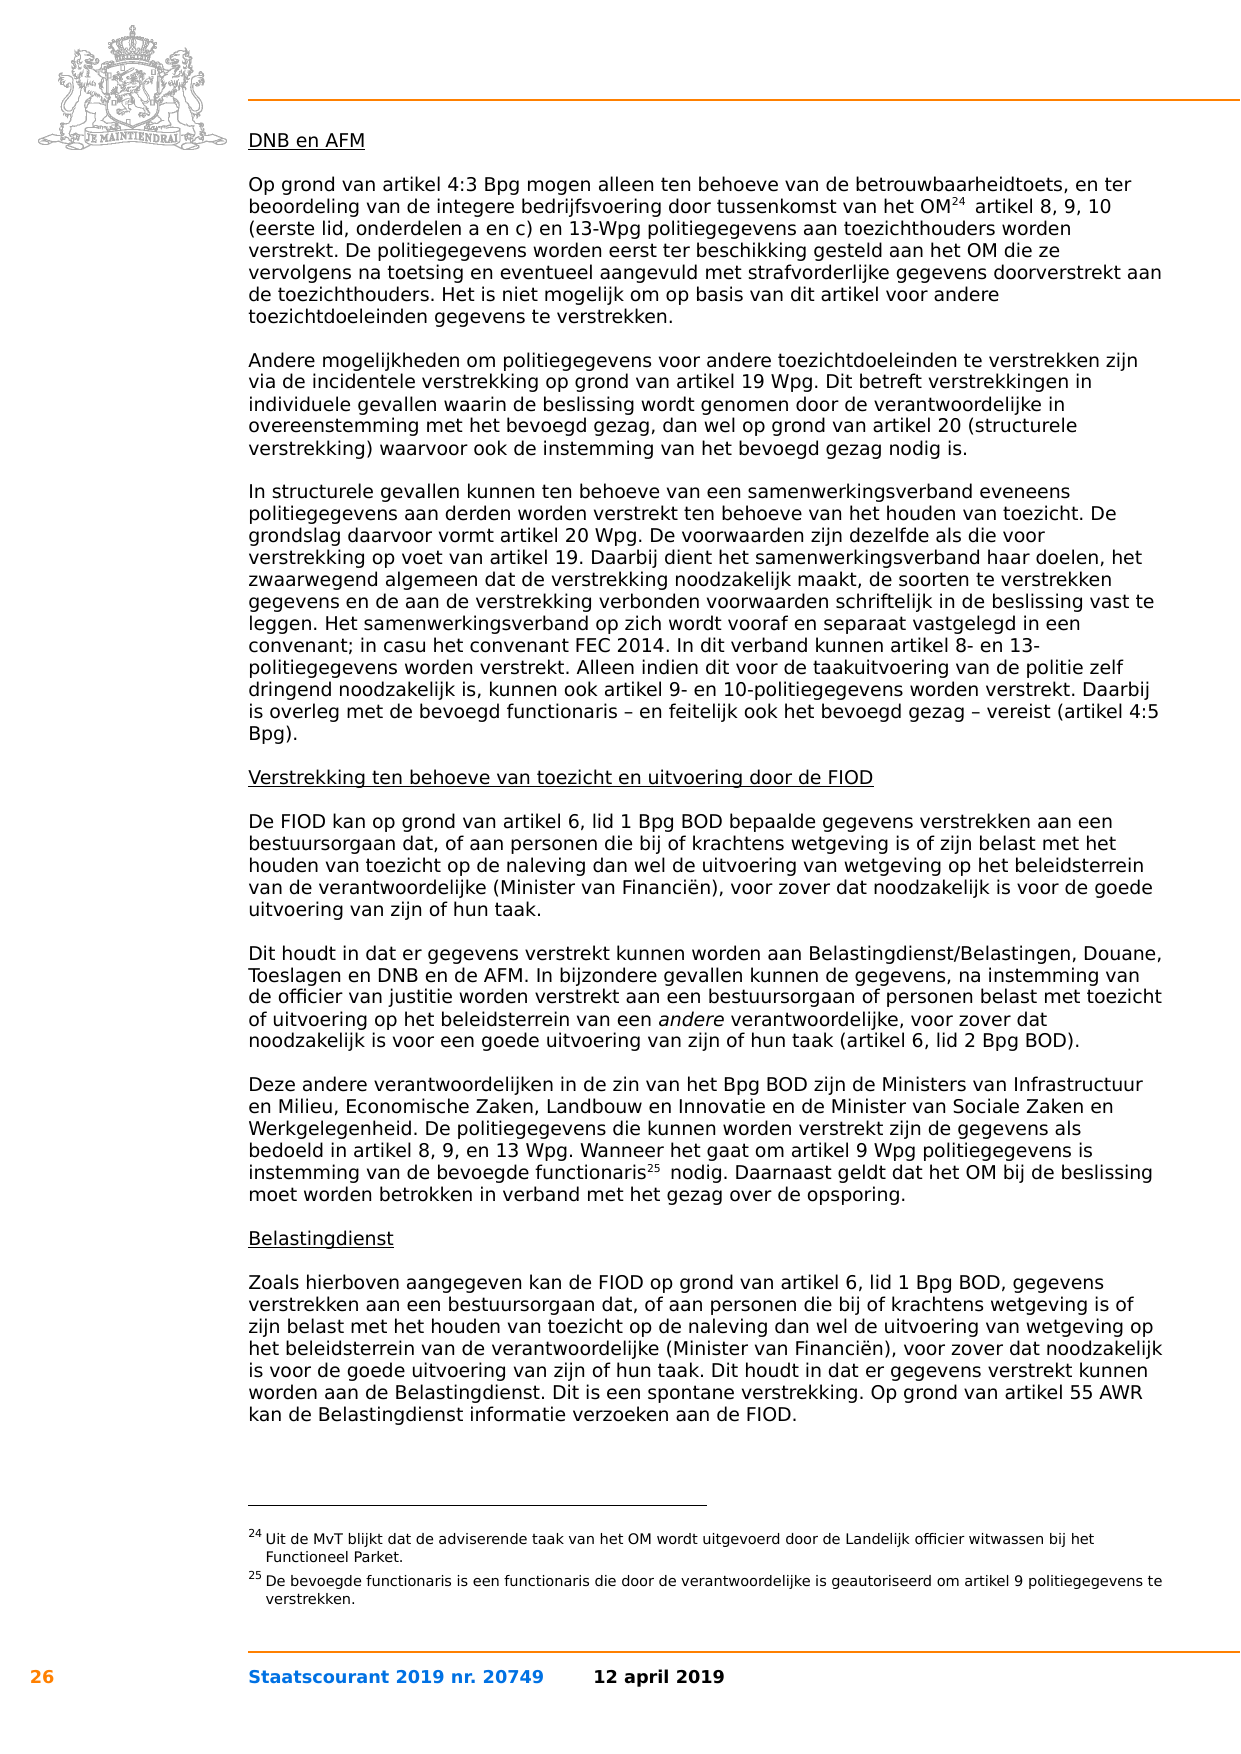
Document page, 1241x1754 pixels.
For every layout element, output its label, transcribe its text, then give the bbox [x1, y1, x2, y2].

text Dit houdt in dat er gegevens verstrekt kunnen worden aan Belastingdienst/Belastingen, Douane, Toeslagen en DNB en de AFM. In bijzondere gevallen kunnen de gegevens, na instemming van de officier van justitie worden verstrekt aan een bestuursorgaan of personen belast met toezicht of uitvoering op het beleidsterrein van een andere verantwoordelijke, voor zover dat noodzakelijk is voor een goede uitvoering van zijn of hun taak (artikel 6, lid 2 Bpg BOD). [248, 942, 1163, 1052]
text Uit de MvT blijkt dat de adviserende taak van het OM wordt uitgevoerd door de Landelijk officier witwassen bij het Functioneel Parket. [248, 1527, 1163, 1566]
subtitle DNB en AFM [248, 130, 1163, 152]
text De FIOD kan op grond van artikel 6, lid 1 Bpg BOD bepaalde gegevens verstrekken aan een bestuursorgaan dat, of aan personen die bij of krachtens wetgeving is of zijn belast met het houden van toezicht op de naleving dan wel de uitvoering van wetgeving op het beleidsterrein van de verantwoordelijke (Minister van Financiën), voor zover dat noodzakelijk is voor de goede uitvoering van zijn of hun taak. [248, 811, 1163, 921]
text Op grond van artikel 4:3 Bpg mogen alleen ten behoeve van de betrouwbaarheidtoets, en ter beoordeling van de integere bedrijfsvoering door tussenkomst van het OM artikel 8, 9, 10 (eerste lid, onderdelen a en c) en 13-Wpg politiegegevens aan toezichthouders worden verstrekt. De politiegegevens worden eerst ter beschikking gesteld aan het OM die ze vervolgens na toetsing en eventueel aangevuld met strafvorderlijke gegevens doorverstrekt aan de toezichthouders. Het is niet mogelijk om op basis van dit artikel voor andere toezichtdoeleinden gegevens te verstrekken. [248, 174, 1163, 328]
text De bevoegde functionaris is een functionaris die door de verantwoordelijke is geautoriseerd om artikel 9 politiegegevens te verstrekken. [248, 1569, 1163, 1608]
subtitle Verstrekking ten behoeve van toezicht en uitvoering door de FIOD [248, 767, 1163, 789]
picture [38, 25, 227, 150]
text In structurele gevallen kunnen ten behoeve van een samenwerkingsverband eveneens politiegegevens aan derden worden verstrekt ten behoeve van het houden van toezicht. De grondslag daarvoor vormt artikel 20 Wpg. De voorwaarden zijn dezelfde als die voor verstrekking op voet van artikel 19. Daarbij dient het samenwerkingsverband haar doelen, het zwaarwegend algemeen dat de verstrekking noodzakelijk maakt, de soorten te verstrekken gegevens en de aan de verstrekking verbonden voorwaarden schriftelijk in de beslissing vast te leggen. Het samenwerkingsverband op zich wordt vooraf en separaat vastgelegd in een convenant; in casu het convenant FEC 2014. In dit verband kunnen artikel 8- en 13-politiegegevens worden verstrekt. Alleen indien dit voor de taakuitvoering van de politie zelf dringend noodzakelijk is, kunnen ook artikel 9- en 10-politiegegevens worden verstrekt. Daarbij is overleg met de bevoegd functionaris – en feitelijk ook het bevoegd gezag – vereist (artikel 4:5 Bpg). [248, 481, 1163, 745]
text Zoals hierboven aangegeven kan de FIOD op grond van artikel 6, lid 1 Bpg BOD, gegevens verstrekken aan een bestuursorgaan dat, of aan personen die bij of krachtens wetgeving is of zijn belast met het houden van toezicht op de naleving dan wel de uitvoering van wetgeving op het beleidsterrein van de verantwoordelijke (Minister van Financiën), voor zover dat noodzakelijk is voor de goede uitvoering van zijn of hun taak. Dit houdt in dat er gegevens verstrekt kunnen worden aan de Belastingdienst. Dit is een spontane verstrekking. Op grond van artikel 55 AWR kan de Belastingdienst informatie verzoeken aan de FIOD. [248, 1272, 1163, 1426]
subtitle Belastingdienst [248, 1228, 1163, 1250]
text Andere mogelijkheden om politiegegevens voor andere toezichtdoeleinden te verstrekken zijn via de incidentele verstrekking op grond van artikel 19 Wpg. Dit betreft verstrekkingen in individuele gevallen waarin de beslissing wordt genomen door de verantwoordelijke in overeenstemming met het bevoegd gezag, dan wel op grond van artikel 20 (structurele verstrekking) waarvoor ook de instemming van het bevoegd gezag nodig is. [248, 349, 1163, 459]
text Deze andere verantwoordelijken in de zin van het Bpg BOD zijn de Ministers van Infrastructuur en Milieu, Economische Zaken, Landbouw en Innovatie en de Minister van Sociale Zaken en Werkgelegenheid. De politiegegevens die kunnen worden verstrekt zijn de gegevens als bedoeld in artikel 8, 9, en 13 Wpg. Wanneer het gaat om artikel 9 Wpg politiegegevens is instemming van de bevoegde functionaris nodig. Daarnaast geldt dat het OM bij de beslissing moet worden betrokken in verband met het gezag over de opsporing. [248, 1074, 1163, 1206]
